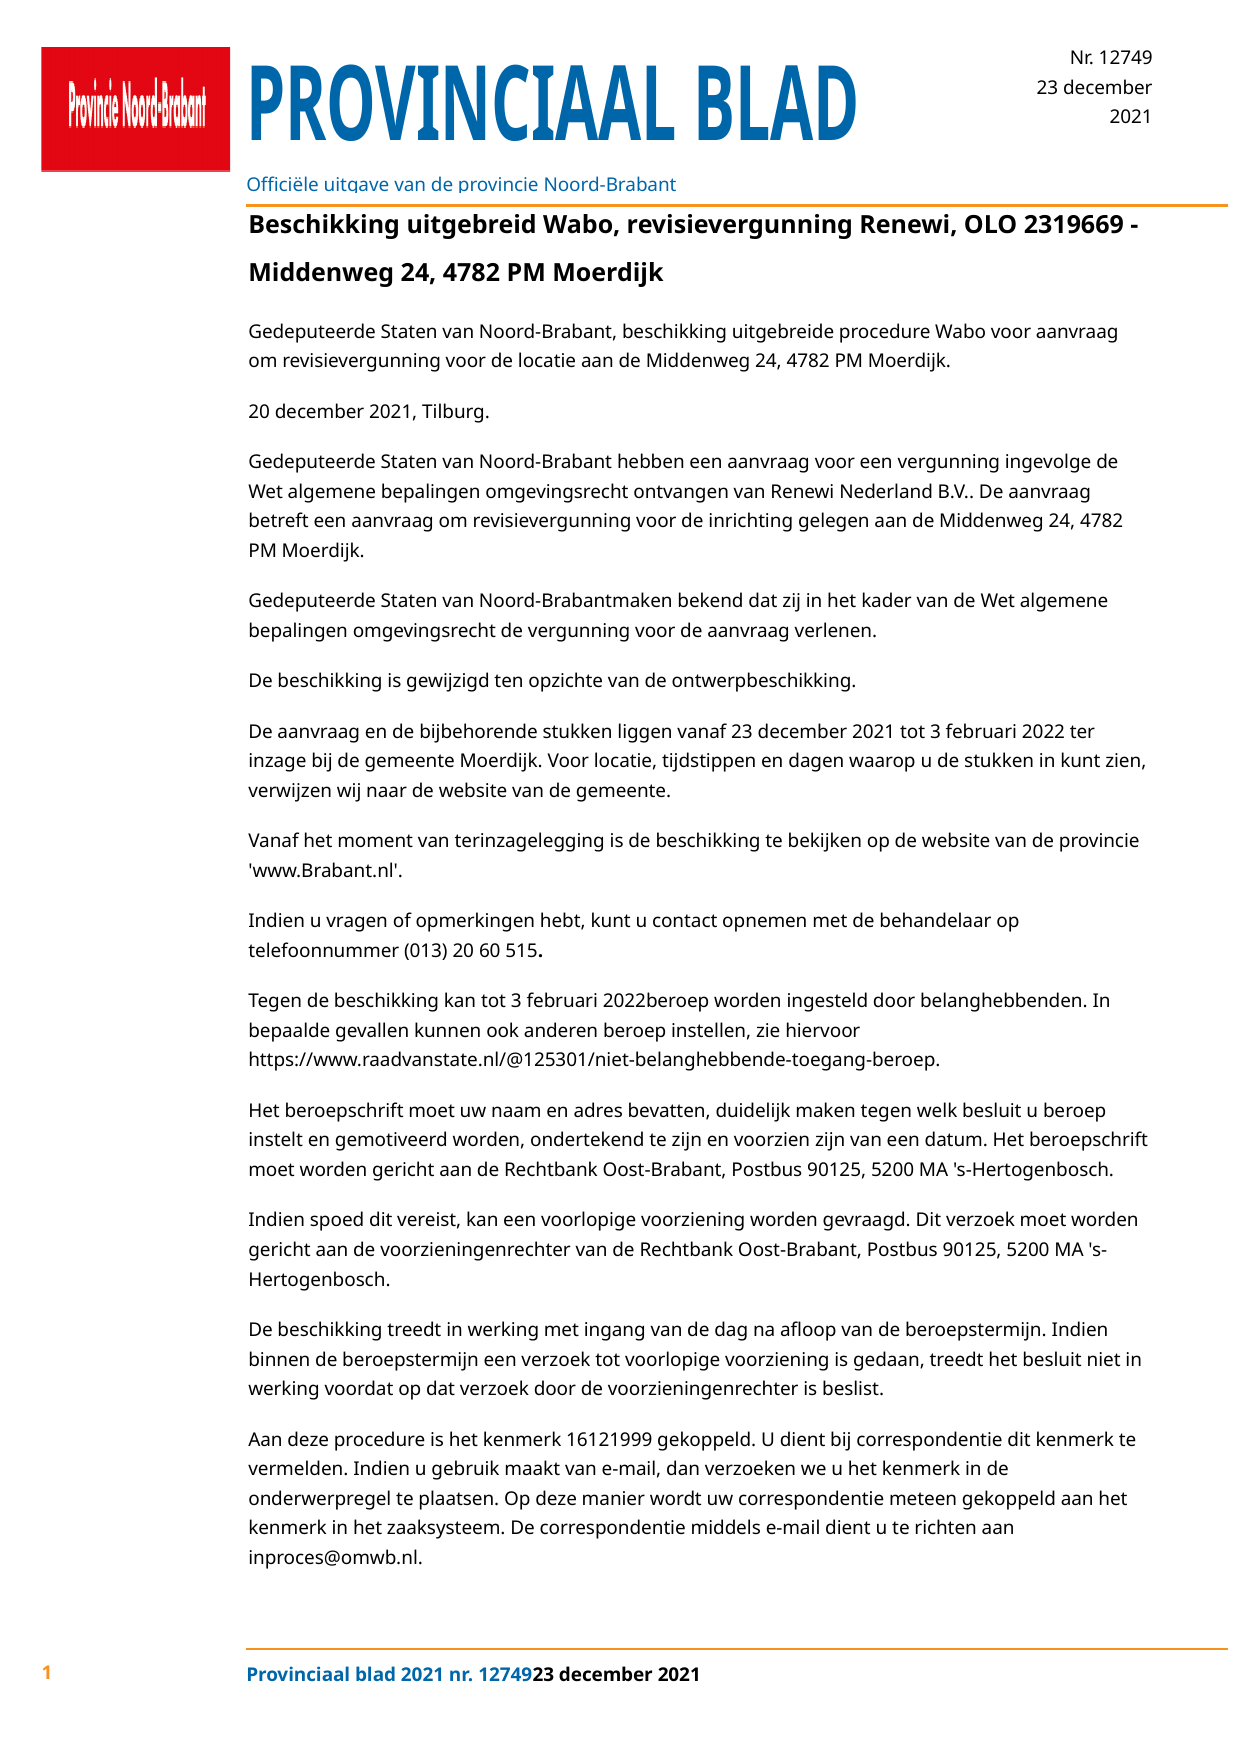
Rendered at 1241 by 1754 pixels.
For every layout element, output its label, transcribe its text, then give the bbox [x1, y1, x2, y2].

text De beschikking is gewijzigd ten opzichte van de ontwerpbeschikking. [248, 667, 1152, 693]
text Gedeputeerde Staten van Noord-Brabant, beschikking uitgebreide procedure Wabo voor aanvraag om revisievergunning voor de locatie aan de Middenweg 24, 4782 PM Moerdijk. [248, 318, 1152, 373]
text Tegen de beschikking kan tot 3 februari 2022beroep worden ingesteld door belanghebbenden. In bepaalde gevallen kunnen ook anderen beroep instellen, zie hiervoor https://www.raadvanstate.nl/@125301/niet-belanghebbende-toegang-beroep. [248, 987, 1152, 1072]
text Gedeputeerde Staten van Noord-Brabantmaken bekend dat zij in het kader van de Wet algemene bepalingen omgevingsrecht de vergunning voor de aanvraag verlenen. [248, 587, 1152, 643]
text De aanvraag en de bijbehorende stukken liggen vanaf 23 december 2021 tot 3 februari 2022 ter inzage bij de gemeente Moerdijk. Voor locatie, tijdstippen en dagen waarop u de stukken in kunt zien, verwijzen wij naar de website van de gemeente. [248, 718, 1152, 803]
picture [41, 47, 231, 172]
text Beschikking uitgebreid Wabo, revisievergunning Renewi, OLO 2319669 - Middenweg 24, 4782 PM Moerdijk [248, 207, 1152, 288]
text 20 december 2021, Tilburg. [248, 398, 1152, 424]
text De beschikking treedt in werking met ingang van de dag na afloop van de beroepstermijn. Indien binnen de beroepstermijn een verzoek tot voorlopige voorziening is gedaan, treedt het besluit niet in werking voordat op dat verzoek door de voorzieningenrechter is beslist. [248, 1316, 1152, 1401]
text Indien u vragen of opmerkingen hebt, kunt u contact opnemen met de behandelaar op telefoonnummer (013) 20 60 515. [248, 907, 1152, 963]
text Vanaf het moment van terinzagelegging is de beschikking te bekijken op de website van de provincie 'www.Brabant.nl'. [248, 827, 1152, 883]
text Aan deze procedure is het kenmerk 16121999 gekoppeld. U dient bij correspondentie dit kenmerk te vermelden. Indien u gebruik maakt van e-mail, dan verzoeken we u het kenmerk in de onderwerpregel te plaatsen. Op deze manier wordt uw correspondentie meteen gekoppeld aan het kenmerk in het zaaksysteem. De correspondentie middels e-mail dient u te richten aan inproces@omwb.nl. [248, 1426, 1152, 1570]
text Indien spoed dit vereist, kan een voorlopige voorziening worden gevraagd. Dit verzoek moet worden gericht aan de voorzieningenrechter van de Rechtbank Oost-Brabant, Postbus 90125, 5200 MA 's-Hertogenbosch. [248, 1207, 1152, 1292]
text Het beroepschrift moet uw naam en adres bevatten, duidelijk maken tegen welk besluit u beroep instelt en gemotiveerd worden, ondertekend te zijn en voorzien zijn van een datum. Het beroepschrift moet worden gericht aan de Rechtbank Oost-Brabant, Postbus 90125, 5200 MA 's-Hertogenbosch. [248, 1097, 1152, 1182]
text Gedeputeerde Staten van Noord-Brabant hebben een aanvraag voor een vergunning ingevolge de Wet algemene bepalingen omgevingsrecht ontvangen van Renewi Nederland B.V.. De aanvraag betreft een aanvraag om revisievergunning voor de inrichting gelegen aan de Middenweg 24, 4782 PM Moerdijk. [248, 448, 1152, 563]
